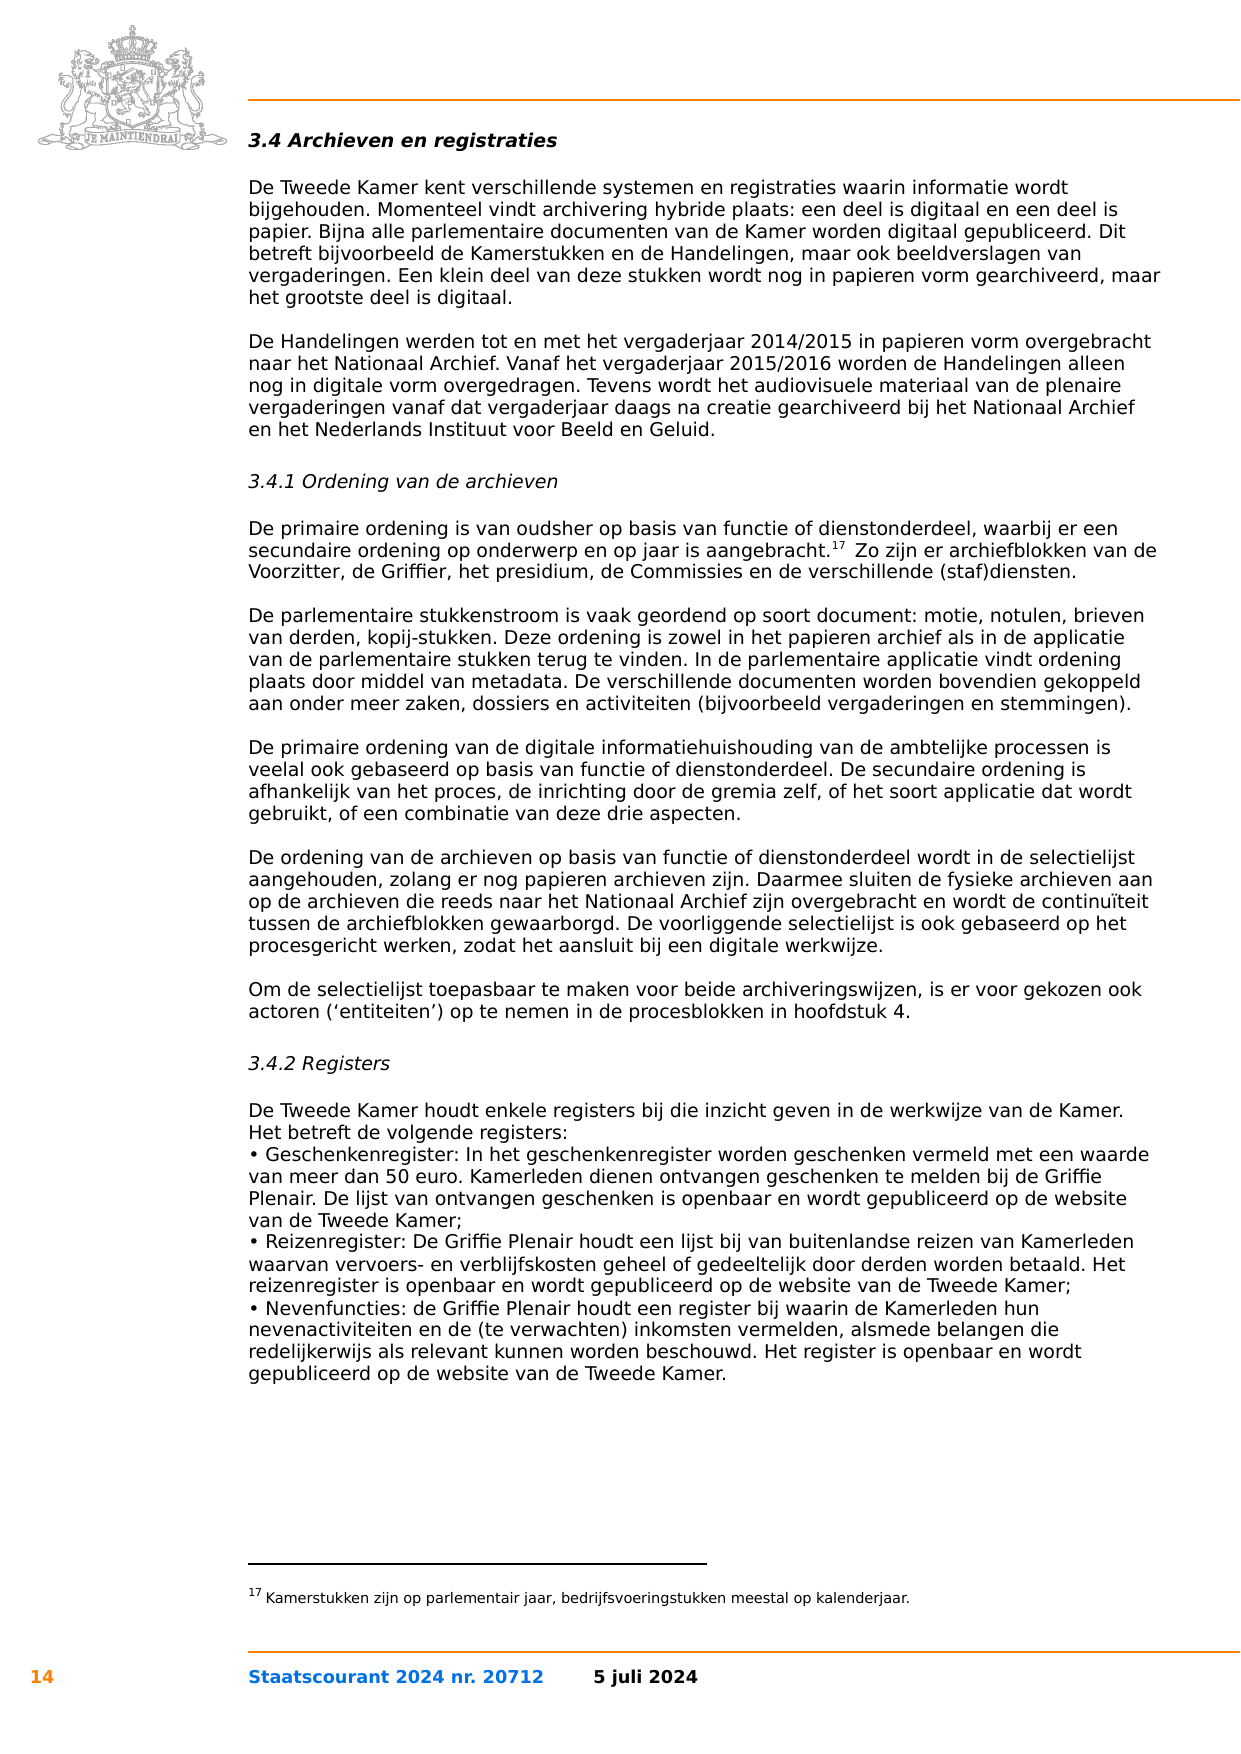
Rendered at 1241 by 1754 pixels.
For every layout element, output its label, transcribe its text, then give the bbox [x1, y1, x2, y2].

text De Handelingen werden tot en met het vergaderjaar 2014/2015 in papieren vorm overgebracht naar het Nationaal Archief. Vanaf het vergaderjaar 2015/2016 worden de Handelingen alleen nog in digitale vorm overgedragen. Tevens wordt het audiovisuele materiaal van de plenaire vergaderingen vanaf dat vergaderjaar daags na creatie gearchiveerd bij het Nationaal Archief en het Nederlands Instituut voor Beeld en Geluid. [248, 331, 1163, 441]
subtitle 3.4.2 Registers [248, 1053, 1163, 1074]
subtitle 3.4.1 Ordening van de archieven [248, 471, 1163, 492]
picture [38, 25, 227, 150]
text Om de selectielijst toepasbaar te maken voor beide archiveringswijzen, is er voor gekozen ook actoren (‘entiteiten’) op te nemen in de procesblokken in hoofdstuk 4. [248, 979, 1163, 1023]
text De Tweede Kamer houdt enkele registers bij die inzicht geven in de werkwijze van de Kamer. Het betreft de volgende registers: [248, 1099, 1163, 1143]
text Kamerstukken zijn op parlementair jaar, bedrijfsvoeringstukken meestal op kalenderjaar. [248, 1586, 1163, 1608]
text De Tweede Kamer kent verschillende systemen en registraties waarin informatie wordt bijgehouden. Momenteel vindt archivering hybride plaats: een deel is digitaal en een deel is papier. Bijna alle parlementaire documenten van de Kamer worden digitaal gepubliceerd. Dit betreft bijvoorbeeld de Kamerstukken en de Handelingen, maar ook beeldverslagen van vergaderingen. Een klein deel van deze stukken wordt nog in papieren vorm gearchiveerd, maar het grootste deel is digitaal. [248, 177, 1163, 309]
text De primaire ordening is van oudsher op basis van functie of dienstonderdeel, waarbij er een secundaire ordening op onderwerp en op jaar is aangebracht. Zo zijn er archiefblokken van de Voorzitter, de Griffier, het presidium, de Commissies en de verschillende (staf)diensten. [248, 517, 1163, 583]
text De parlementaire stukkenstroom is vaak geordend op soort document: motie, notulen, brieven van derden, kopij-stukken. Deze ordening is zowel in het papieren archief als in de applicatie van de parlementaire stukken terug te vinden. In de parlementaire applicatie vindt ordening plaats door middel van metadata. De verschillende documenten worden bovendien gekoppeld aan onder meer zaken, dossiers en activiteiten (bijvoorbeeld vergaderingen en stemmingen). [248, 605, 1163, 715]
text • Nevenfuncties: de Griffie Plenair houdt een register bij waarin de Kamerleden hun nevenactiviteiten en de (te verwachten) inkomsten vermelden, alsmede belangen die redelijkerwijs als relevant kunnen worden beschouwd. Het register is openbaar en wordt gepubliceerd op de website van de Tweede Kamer. [248, 1297, 1163, 1385]
text • Geschenkenregister: In het geschenkenregister worden geschenken vermeld met een waarde van meer dan 50 euro. Kamerleden dienen ontvangen geschenken te melden bij de Griffie Plenair. De lijst van ontvangen geschenken is openbaar en wordt gepubliceerd op de website van de Tweede Kamer; [248, 1143, 1163, 1231]
text De primaire ordening van de digitale informatiehuishouding van de ambtelijke processen is veelal ook gebaseerd op basis van functie of dienstonderdeel. De secundaire ordening is afhankelijk van het proces, de inrichting door de gremia zelf, of het soort applicatie dat wordt gebruikt, of een combinatie van deze drie aspecten. [248, 737, 1163, 825]
subtitle 3.4 Archieven en registraties [248, 130, 1163, 152]
text De ordening van de archieven op basis van functie of dienstonderdeel wordt in de selectielijst aangehouden, zolang er nog papieren archieven zijn. Daarmee sluiten de fysieke archieven aan op de archieven die reeds naar het Nationaal Archief zijn overgebracht en wordt de continuïteit tussen de archiefblokken gewaarborgd. De voorliggende selectielijst is ook gebaseerd op het procesgericht werken, zodat het aansluit bij een digitale werkwijze. [248, 847, 1163, 957]
text • Reizenregister: De Griffie Plenair houdt een lijst bij van buitenlandse reizen van Kamerleden waarvan vervoers- en verblijfskosten geheel of gedeeltelijk door derden worden betaald. Het reizenregister is openbaar en wordt gepubliceerd op de website van de Tweede Kamer; [248, 1231, 1163, 1297]
